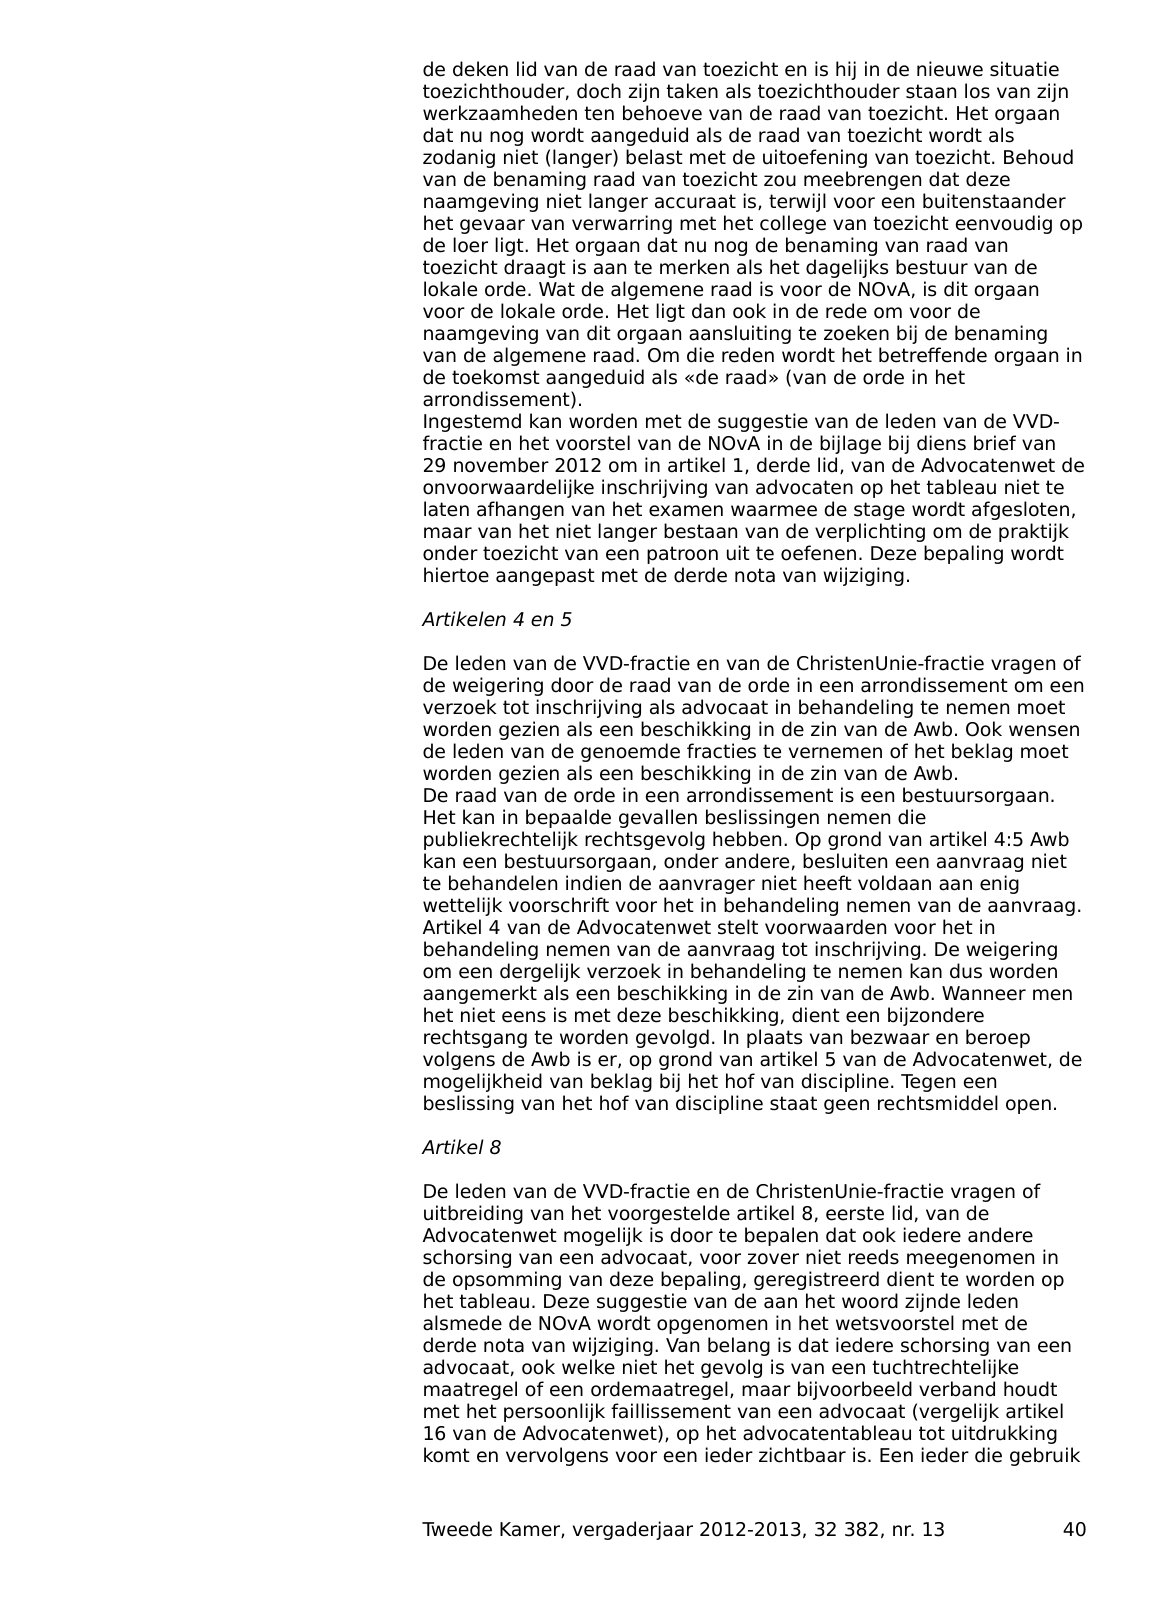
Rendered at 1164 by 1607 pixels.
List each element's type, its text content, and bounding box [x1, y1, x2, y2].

text De raad van de orde in een arrondissement is een bestuursorgaan. Het kan in bepaalde gevallen beslissingen nemen die publiekrechtelijk rechtsgevolg hebben. Op grond van artikel 4:5 Awb kan een bestuursorgaan, onder andere, besluiten een aanvraag niet te behandelen indien de aanvrager niet heeft voldaan aan enig wettelijk voorschrift voor het in behandeling nemen van de aanvraag. Artikel 4 van de Advocatenwet stelt voorwaarden voor het in behandeling nemen van de aanvraag tot inschrijving. De weigering om een dergelijk verzoek in behandeling te nemen kan dus worden aangemerkt als een beschikking in de zin van de Awb. Wanneer men het niet eens is met deze beschikking, dient een bijzondere rechtsgang te worden gevolgd. In plaats van bezwaar en beroep volgens de Awb is er, op grond van artikel 5 van de Advocatenwet, de mogelijkheid van beklag bij het hof van discipline. Tegen een beslissing van het hof van discipline staat geen rechtsmiddel open. [422, 785, 1087, 1114]
text De leden van de VVD-fractie en de ChristenUnie-fractie vragen of uitbreiding van het voorgestelde artikel 8, eerste lid, van de Advocatenwet mogelijk is door te bepalen dat ook iedere andere schorsing van een advocaat, voor zover niet reeds meegenomen in de opsomming van deze bepaling, geregistreerd dient te worden op het tableau. Deze suggestie van de aan het woord zijnde leden alsmede de NOvA wordt opgenomen in het wetsvoorstel met de derde nota van wijziging. Van belang is dat iedere schorsing van een advocaat, ook welke niet het gevolg is van een tuchtrechtelijke maatregel of een ordemaatregel, maar bijvoorbeeld verband houdt met het persoonlijk faillissement van een advocaat (vergelijk artikel 16 van de Advocatenwet), op het advocatentableau tot uitdrukking komt en vervolgens voor een ieder zichtbaar is. Een ieder die gebruik [422, 1181, 1087, 1467]
text Ingestemd kan worden met de suggestie van de leden van de VVD-fractie en het voorstel van de NOvA in de bijlage bij diens brief van 29 november 2012 om in artikel 1, derde lid, van de Advocatenwet de onvoorwaardelijke inschrijving van advocaten op het tableau niet te laten afhangen van het examen waarmee de stage wordt afgesloten, maar van het niet langer bestaan van de verplichting om de praktijk onder toezicht van een patroon uit te oefenen. Deze bepaling wordt hiertoe aangepast met de derde nota van wijziging. [422, 411, 1087, 587]
text De leden van de VVD-fractie en van de ChristenUnie-fractie vragen of de weigering door de raad van de orde in een arrondissement om een verzoek tot inschrijving als advocaat in behandeling te nemen moet worden gezien als een beschikking in de zin van de Awb. Ook wensen de leden van de genoemde fracties te vernemen of het beklag moet worden gezien als een beschikking in de zin van de Awb. [422, 653, 1087, 785]
subtitle Artikelen 4 en 5 [422, 609, 1087, 631]
subtitle Artikel 8 [422, 1137, 1087, 1159]
text de deken lid van de raad van toezicht en is hij in de nieuwe situatie toezichthouder, doch zijn taken als toezichthouder staan los van zijn werkzaamheden ten behoeve van de raad van toezicht. Het orgaan dat nu nog wordt aangeduid als de raad van toezicht wordt als zodanig niet (langer) belast met de uitoefening van toezicht. Behoud van de benaming raad van toezicht zou meebrengen dat deze naamgeving niet langer accuraat is, terwijl voor een buitenstaander het gevaar van verwarring met het college van toezicht eenvoudig op de loer ligt. Het orgaan dat nu nog de benaming van raad van toezicht draagt is aan te merken als het dagelijks bestuur van de lokale orde. Wat de algemene raad is voor de NOvA, is dit orgaan voor de lokale orde. Het ligt dan ook in de rede om voor de naamgeving van dit orgaan aansluiting te zoeken bij de benaming van de algemene raad. Om die reden wordt het betreffende orgaan in de toekomst aangeduid als «de raad» (van de orde in het arrondissement). [422, 59, 1087, 411]
